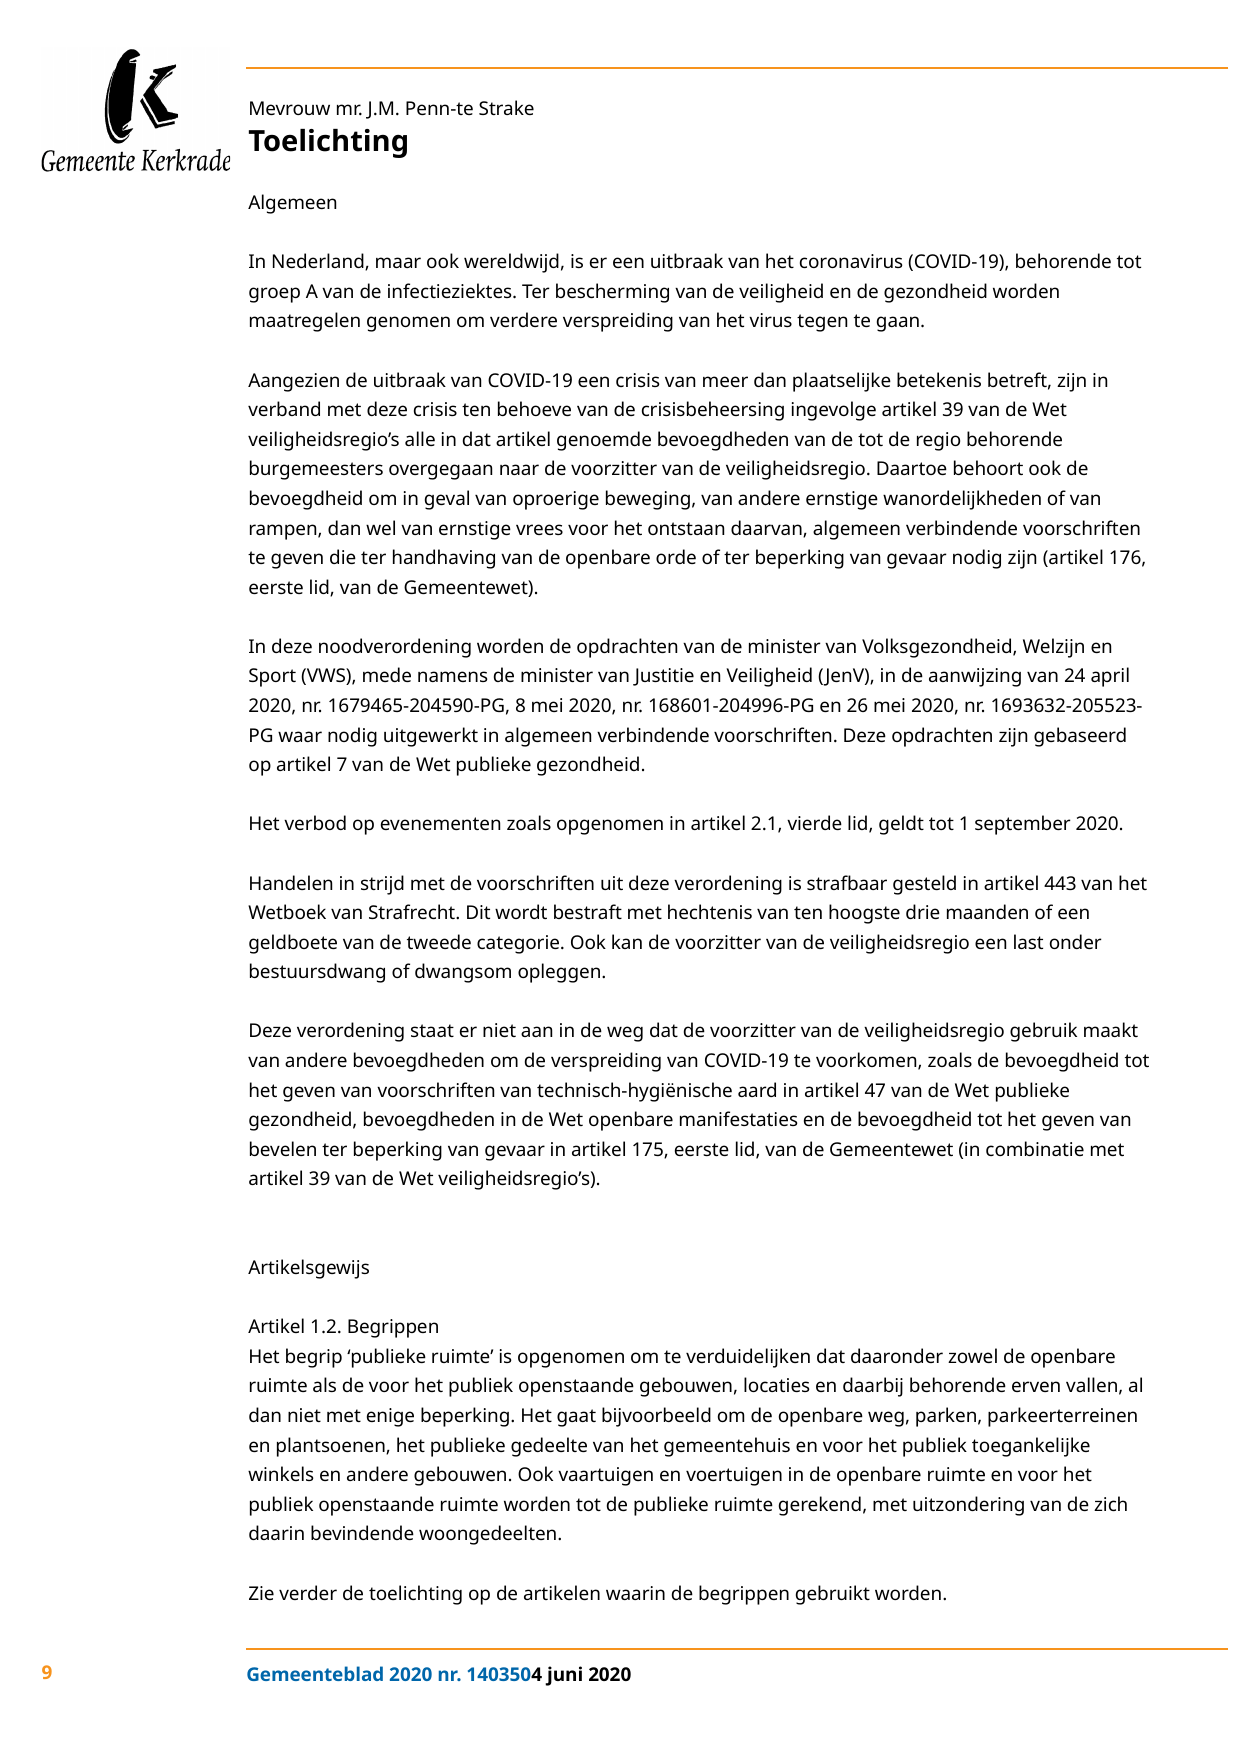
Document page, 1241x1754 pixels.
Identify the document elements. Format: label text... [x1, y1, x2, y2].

text Handelen in strijd met de voorschriften uit deze verordening is strafbaar gesteld in artikel 443 van het Wetboek van Strafrecht. Dit wordt bestraft met hechtenis van ten hoogste drie maanden of een geldboete van de tweede categorie. Ook kan de voorzitter van de veiligheidsregio een last onder bestuursdwang of dwangsom opleggen. [248, 870, 1152, 984]
text Toelichting [248, 121, 1152, 160]
text Deze verordening staat er niet aan in de weg dat de voorzitter van de veiligheidsregio gebruik maakt van andere bevoegdheden om de verspreiding van COVID-19 te voorkomen, zoals de bevoegdheid tot het geven van voorschriften van technisch-hygiënische aard in artikel 47 van de Wet publieke gezondheid, bevoegdheden in de Wet openbare manifestaties en de bevoegdheid tot het geven van bevelen ter beperking van gevaar in artikel 175, eerste lid, van de Gemeentewet (in combinatie met artikel 39 van de Wet veiligheidsregio’s). [248, 1018, 1152, 1191]
text Aangezien de uitbraak van COVID-19 een crisis van meer dan plaatselijke betekenis betreft, zijn in verband met deze crisis ten behoeve van de crisisbeheersing ingevolge artikel 39 van de Wet veiligheidsregio’s alle in dat artikel genoemde bevoegdheden van de tot de regio behorende burgemeesters overgegaan naar de voorzitter van de veiligheidsregio. Daartoe behoort ook de bevoegdheid om in geval van oproerige beweging, van andere ernstige wanordelijkheden of van rampen, dan wel van ernstige vrees voor het ontstaan daarvan, algemeen verbindende voorschriften te geven die ter handhaving van de openbare orde of ter beperking van gevaar nodig zijn (artikel 176, eerste lid, van de Gemeentewet). [248, 367, 1152, 600]
picture [41, 47, 231, 172]
text In deze noodverordening worden de opdrachten van de minister van Volksgezondheid, Welzijn en Sport (VWS), mede namens de minister van Justitie en Veiligheid (JenV), in de aanwijzing van 24 april 2020, nr. 1679465-204590-PG, 8 mei 2020, nr. 168601-204996-PG en 26 mei 2020, nr. 1693632-205523-PG waar nodig uitgewerkt in algemeen verbindende voorschriften. Deze opdrachten zijn gebaseerd op artikel 7 van de Wet publieke gezondheid. [248, 633, 1152, 777]
text In Nederland, maar ook wereldwijd, is er een uitbraak van het coronavirus (COVID-19), behorende tot groep A van de infectieziektes. Ter bescherming van de veiligheid en de gezondheid worden maatregelen genomen om verdere verspreiding van het virus tegen te gaan. [248, 248, 1152, 333]
text Artikel 1.2. Begrippen [248, 1313, 1152, 1339]
text Algemeen [248, 189, 1152, 215]
text Zie verder de toelichting op de artikelen waarin de begrippen gebruikt worden. [248, 1580, 1152, 1606]
text Het verbod op evenementen zoals opgenomen in artikel 2.1, vierde lid, geldt tot 1 september 2020. [248, 811, 1152, 836]
text Het begrip ‘publieke ruimte’ is opgenomen om te verduidelijken dat daaronder zowel de openbare ruimte als de voor het publiek openstaande gebouwen, locaties en daarbij behorende erven vallen, al dan niet met enige beperking. Het gaat bijvoorbeeld om de openbare weg, parken, parkeerterreinen en plantsoenen, het publieke gedeelte van het gemeentehuis en voor het publiek toegankelijke winkels en andere gebouwen. Ook vaartuigen en voertuigen in de openbare ruimte en voor het publiek openstaande ruimte worden tot de publieke ruimte gerekend, met uitzondering van de zich daarin bevindende woongedeelten. [248, 1343, 1152, 1546]
text Mevrouw mr. J.M. Penn-te Strake [248, 95, 1152, 121]
text Artikelsgewijs [248, 1254, 1152, 1280]
